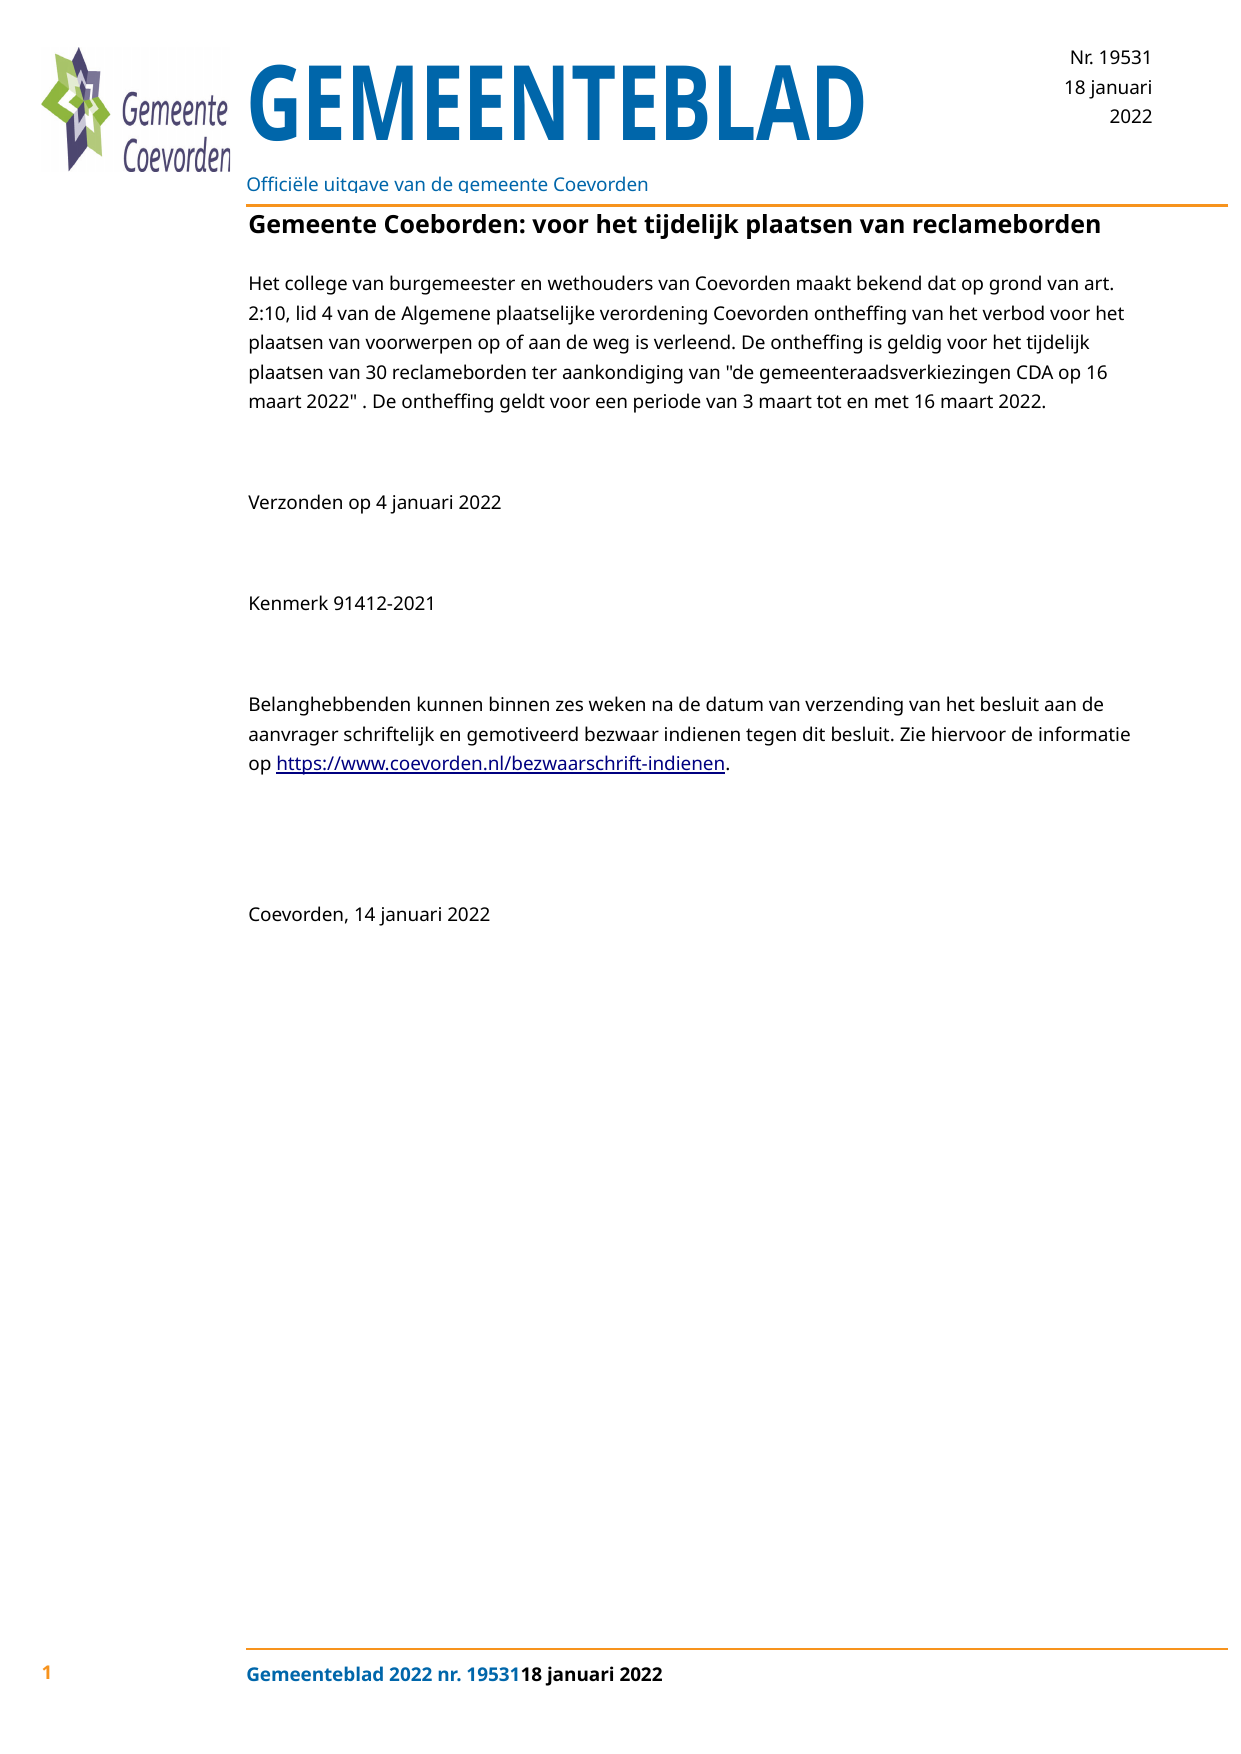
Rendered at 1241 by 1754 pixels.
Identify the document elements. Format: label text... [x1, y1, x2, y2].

picture [41, 47, 231, 172]
text Het college van burgemeester en wethouders van Coevorden maakt bekend dat op grond van art. 2:10, lid 4 van de Algemene plaatselijke verordening Coevorden ontheffing van het verbod voor het plaatsen van voorwerpen op of aan de weg is verleend. De ontheffing is geldig voor het tijdelijk plaatsen van 30 reclameborden ter aankondiging van "de gemeenteraadsverkiezingen CDA op 16 maart 2022" . De ontheffing geldt voor een periode van 3 maart tot en met 16 maart 2022. [248, 270, 1152, 414]
text Kenmerk 91412-2021 [248, 590, 1152, 616]
text Belanghebbenden kunnen binnen zes weken na de datum van verzending van het besluit aan de aanvrager schriftelijk en gemotiveerd bezwaar indienen tegen dit besluit. Zie hiervoor de informatie op https://www.coevorden.nl/bezwaarschrift-indienen. [248, 691, 1152, 776]
text Gemeente Coeborden: voor het tijdelijk plaatsen van reclameborden [248, 207, 1152, 241]
text Coevorden, 14 januari 2022 [248, 902, 1152, 927]
text Verzonden op 4 januari 2022 [248, 489, 1152, 515]
